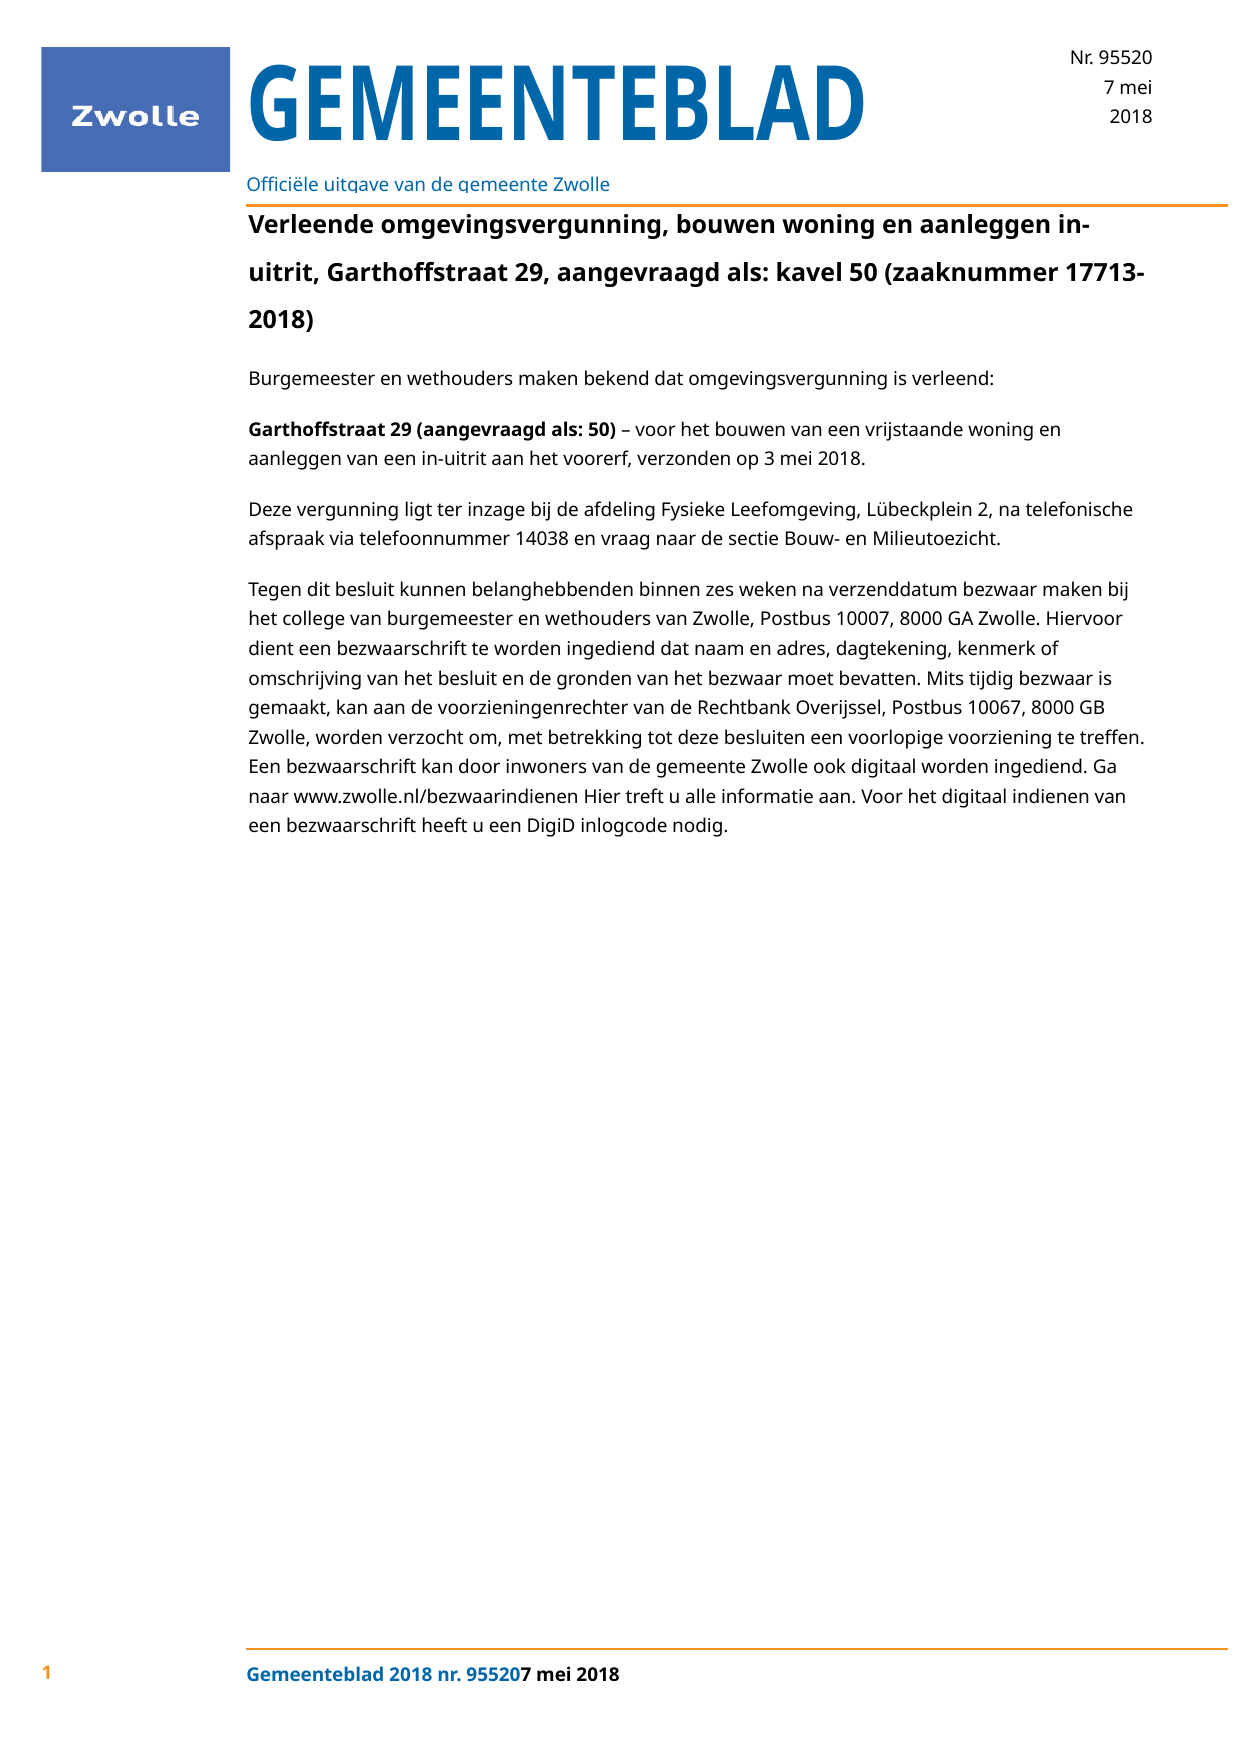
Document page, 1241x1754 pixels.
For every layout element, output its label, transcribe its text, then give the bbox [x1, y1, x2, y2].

text Tegen dit besluit kunnen belanghebbenden binnen zes weken na verzenddatum bezwaar maken bij het college van burgemeester en wethouders van Zwolle, Postbus 10007, 8000 GA Zwolle. Hiervoor dient een bezwaarschrift te worden ingediend dat naam en adres, dagtekening, kenmerk of omschrijving van het besluit en de gronden van het bezwaar moet bevatten. Mits tijdig bezwaar is gemaakt, kan aan de voorzieningenrechter van de Rechtbank Overijssel, Postbus 10067, 8000 GB Zwolle, worden verzocht om, met betrekking tot deze besluiten een voorlopige voorziening te treffen. Een bezwaarschrift kan door inwoners van de gemeente Zwolle ook digitaal worden ingediend. Ga naar www.zwolle.nl/bezwaarindienen Hier treft u alle informatie aan. Voor het digitaal indienen van een bezwaarschrift heeft u een DigiD inlogcode nodig. [248, 576, 1152, 838]
text Garthoffstraat 29 (aangevraagd als: 50) – voor het bouwen van een vrijstaande woning en aanleggen van een in-uitrit aan het voorerf, verzonden op 3 mei 2018. [248, 416, 1152, 471]
text Burgemeester en wethouders maken bekend dat omgevingsvergunning is verleend: [248, 366, 1152, 391]
picture [41, 47, 231, 172]
text Verleende omgevingsvergunning, bouwen woning en aanleggen in-uitrit, Garthoffstraat 29, aangevraagd als: kavel 50 (zaaknummer 17713-2018) [248, 207, 1152, 336]
text Deze vergunning ligt ter inzage bij de afdeling Fysieke Leefomgeving, Lübeckplein 2, na telefonische afspraak via telefoonnummer 14038 en vraag naar de sectie Bouw- en Milieutoezicht. [248, 496, 1152, 551]
